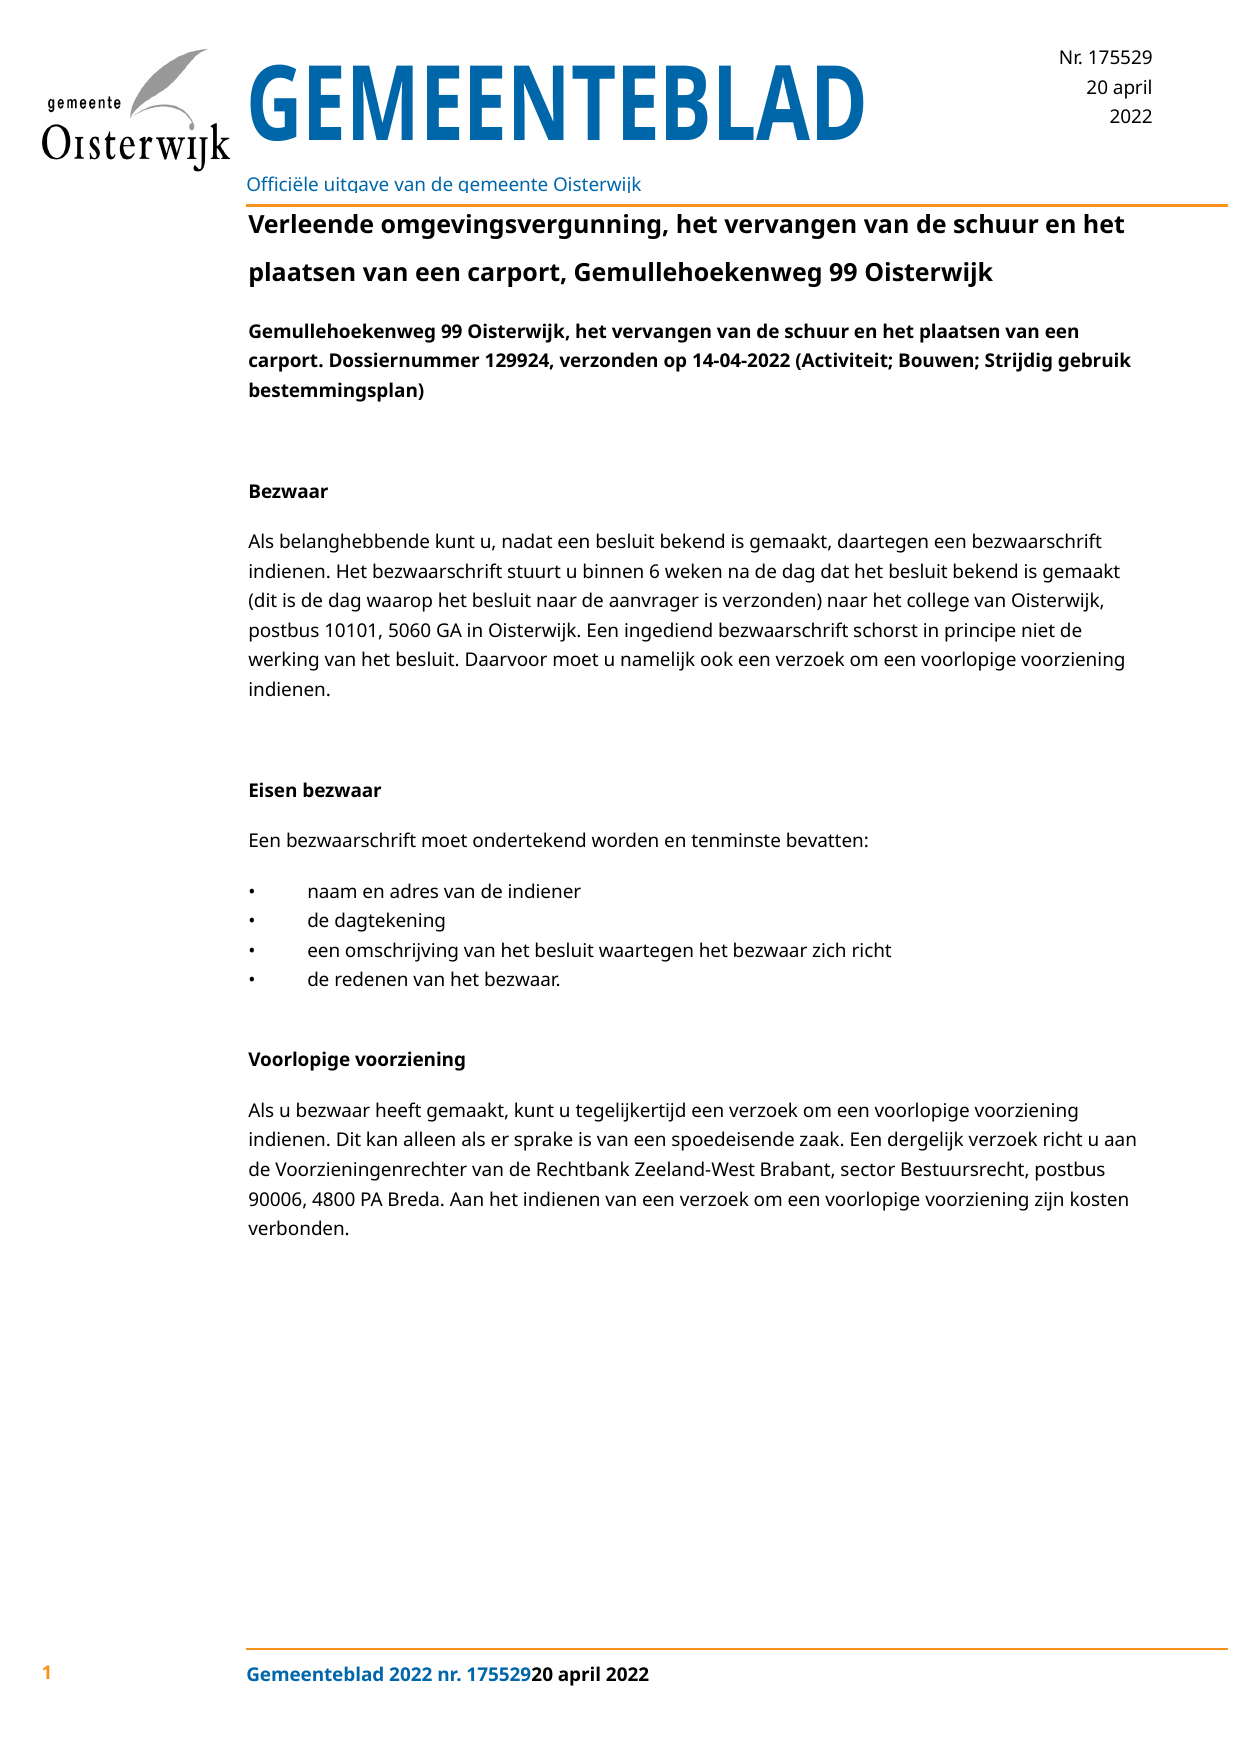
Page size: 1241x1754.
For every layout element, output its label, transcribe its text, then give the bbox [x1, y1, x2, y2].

list naam en adres van de indiener [248, 878, 1152, 904]
text Verleende omgevingsvergunning, het vervangen van de schuur en het plaatsen van een carport, Gemullehoekenweg 99 Oisterwijk [248, 207, 1152, 288]
text Een bezwaarschrift moet ondertekend worden en tenminste bevatten: [248, 827, 1152, 853]
text Als belanghebbende kunt u, nadat een besluit bekend is gemaakt, daartegen een bezwaarschrift indienen. Het bezwaarschrift stuurt u binnen 6 weken na de dag dat het besluit bekend is gemaakt (dit is de dag waarop het besluit naar de aanvrager is verzonden) naar het college van Oisterwijk, postbus 10101, 5060 GA in Oisterwijk. Een ingediend bezwaarschrift schorst in principe niet de werking van het besluit. Daarvoor moet u namelijk ook een verzoek om een voorlopige voorziening indienen. [248, 528, 1152, 702]
text Als u bezwaar heeft gemaakt, kunt u tegelijkertijd een verzoek om een voorlopige voorziening indienen. Dit kan alleen als er sprake is van een spoedeisende zaak. Een dergelijk verzoek richt u aan de Voorzieningenrechter van de Rechtbank Zeeland-West Brabant, sector Bestuursrecht, postbus 90006, 4800 PA Breda. Aan het indienen van een verzoek om een voorlopige voorziening zijn kosten verbonden. [248, 1097, 1152, 1241]
text Voorlopige voorziening [248, 1047, 1152, 1072]
list de dagtekening [248, 907, 1152, 933]
picture [41, 47, 231, 172]
text Eisen bezwaar [248, 777, 1152, 803]
text Bezwaar [248, 478, 1152, 504]
list een omschrijving van het besluit waartegen het bezwaar zich richt [248, 937, 1152, 963]
text Gemullehoekenweg 99 Oisterwijk, het vervangen van de schuur en het plaatsen van een carport. Dossiernummer 129924, verzonden op 14-04-2022 (Activiteit; Bouwen; Strijdig gebruik bestemmingsplan) [248, 318, 1152, 403]
list de redenen van het bezwaar. [248, 967, 1152, 992]
